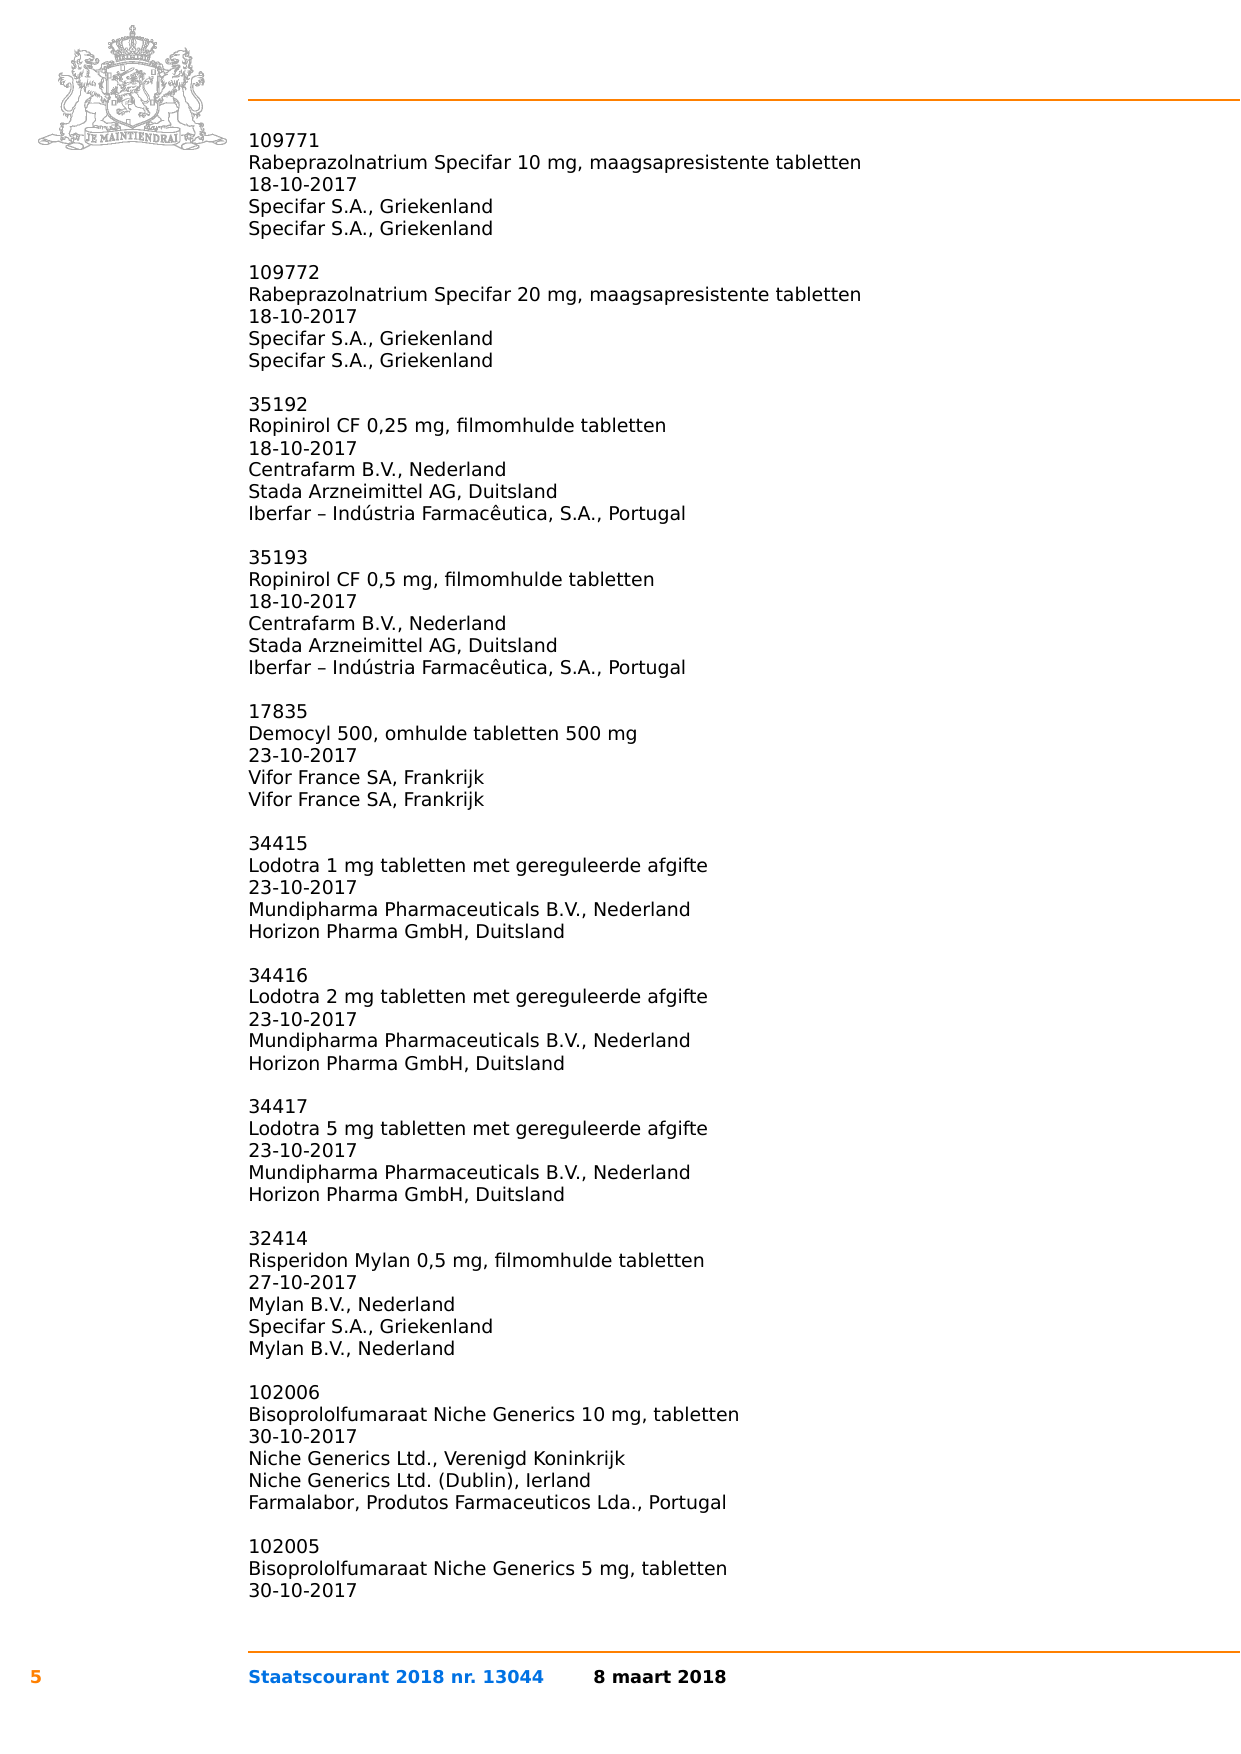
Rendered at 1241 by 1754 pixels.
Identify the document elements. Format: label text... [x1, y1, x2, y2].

text Centrafarm B.V., Nederland [248, 613, 1163, 635]
text 30-10-2017 [248, 1579, 1163, 1601]
text 35193 [248, 547, 1163, 569]
text Iberfar – Indústria Farmacêutica, S.A., Portugal [248, 657, 1163, 679]
text 34415 [248, 833, 1163, 855]
text 35192 [248, 393, 1163, 415]
text 18-10-2017 [248, 591, 1163, 613]
text Mundipharma Pharmaceuticals B.V., Nederland [248, 1162, 1163, 1184]
text Vifor France SA, Frankrijk [248, 789, 1163, 811]
text 102006 [248, 1382, 1163, 1404]
text Farmalabor, Produtos Farmaceuticos Lda., Portugal [248, 1492, 1163, 1514]
text Horizon Pharma GmbH, Duitsland [248, 1184, 1163, 1206]
text 23-10-2017 [248, 1140, 1163, 1162]
text Specifar S.A., Griekenland [248, 1316, 1163, 1338]
text Iberfar – Indústria Farmacêutica, S.A., Portugal [248, 503, 1163, 525]
text Specifar S.A., Griekenland [248, 328, 1163, 349]
text Specifar S.A., Griekenland [248, 218, 1163, 240]
text Stada Arzneimittel AG, Duitsland [248, 481, 1163, 503]
text Mylan B.V., Nederland [248, 1294, 1163, 1316]
text 34416 [248, 964, 1163, 986]
text 18-10-2017 [248, 437, 1163, 459]
text Stada Arzneimittel AG, Duitsland [248, 635, 1163, 657]
text Horizon Pharma GmbH, Duitsland [248, 921, 1163, 943]
text Mylan B.V., Nederland [248, 1338, 1163, 1360]
text 109771 [248, 130, 1163, 152]
text 17835 [248, 701, 1163, 723]
text 109772 [248, 262, 1163, 284]
text 18-10-2017 [248, 306, 1163, 328]
text 34417 [248, 1096, 1163, 1118]
text Vifor France SA, Frankrijk [248, 767, 1163, 789]
text 23-10-2017 [248, 877, 1163, 899]
text Lodotra 5 mg tabletten met gereguleerde afgifte [248, 1118, 1163, 1140]
text Horizon Pharma GmbH, Duitsland [248, 1052, 1163, 1074]
text Rabeprazolnatrium Specifar 10 mg, maagsapresistente tabletten [248, 152, 1163, 174]
text Lodotra 2 mg tabletten met gereguleerde afgifte [248, 986, 1163, 1008]
text Rabeprazolnatrium Specifar 20 mg, maagsapresistente tabletten [248, 284, 1163, 306]
text Bisoprololfumaraat Niche Generics 10 mg, tabletten [248, 1404, 1163, 1426]
text Mundipharma Pharmaceuticals B.V., Nederland [248, 1030, 1163, 1052]
text Centrafarm B.V., Nederland [248, 459, 1163, 481]
text 32414 [248, 1228, 1163, 1250]
picture [38, 25, 227, 150]
text 30-10-2017 [248, 1426, 1163, 1448]
text Niche Generics Ltd., Verenigd Koninkrijk [248, 1448, 1163, 1470]
text Mundipharma Pharmaceuticals B.V., Nederland [248, 899, 1163, 921]
text Specifar S.A., Griekenland [248, 349, 1163, 372]
text 27-10-2017 [248, 1272, 1163, 1294]
text Ropinirol CF 0,5 mg, filmomhulde tabletten [248, 569, 1163, 591]
text 18-10-2017 [248, 174, 1163, 196]
text Risperidon Mylan 0,5 mg, filmomhulde tabletten [248, 1250, 1163, 1272]
text Democyl 500, omhulde tabletten 500 mg [248, 723, 1163, 745]
text Lodotra 1 mg tabletten met gereguleerde afgifte [248, 855, 1163, 877]
text Niche Generics Ltd. (Dublin), Ierland [248, 1470, 1163, 1492]
text 23-10-2017 [248, 1008, 1163, 1030]
text 102005 [248, 1536, 1163, 1557]
text 23-10-2017 [248, 745, 1163, 767]
text Specifar S.A., Griekenland [248, 196, 1163, 218]
text Bisoprololfumaraat Niche Generics 5 mg, tabletten [248, 1557, 1163, 1579]
text Ropinirol CF 0,25 mg, filmomhulde tabletten [248, 415, 1163, 437]
